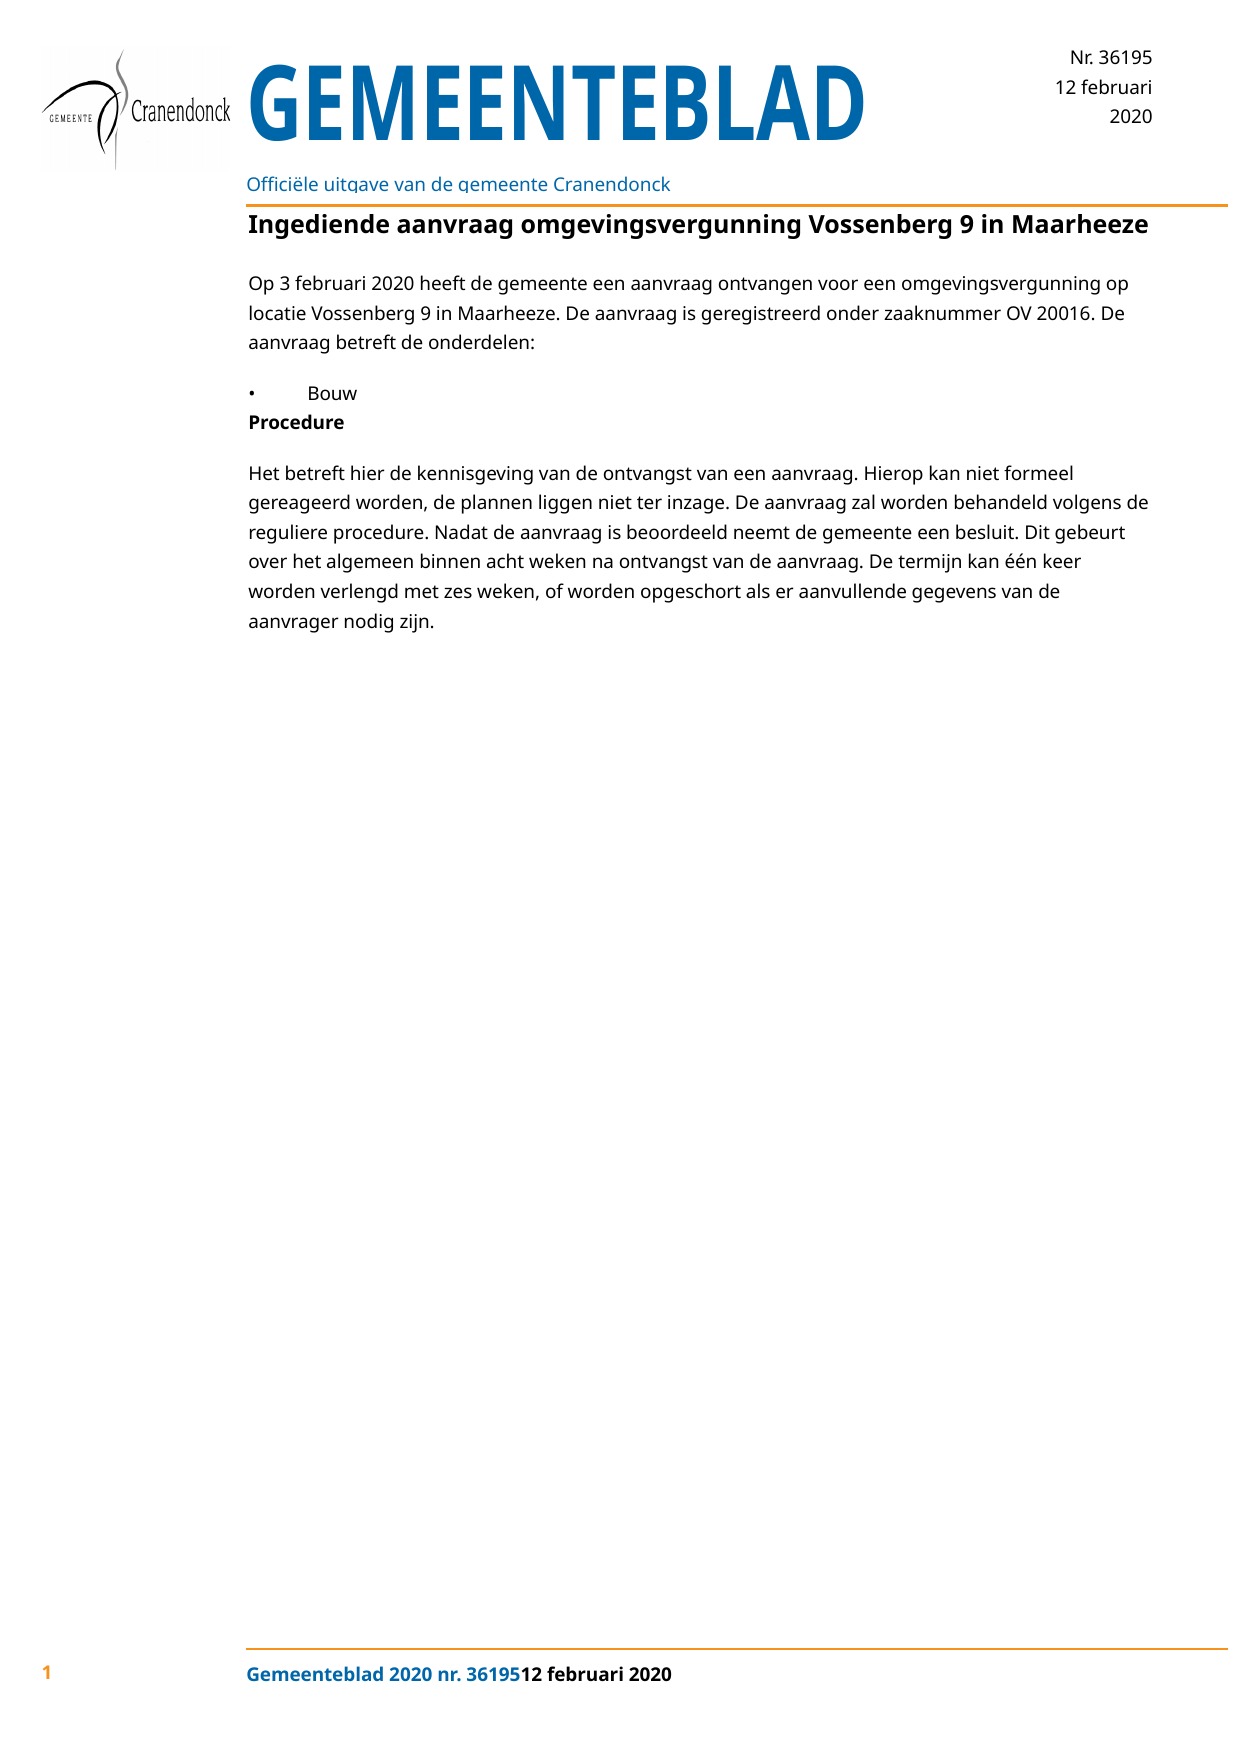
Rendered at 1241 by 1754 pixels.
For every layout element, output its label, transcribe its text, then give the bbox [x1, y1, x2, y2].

picture [41, 47, 231, 172]
text Op 3 februari 2020 heeft de gemeente een aanvraag ontvangen voor een omgevingsvergunning op locatie Vossenberg 9 in Maarheeze. De aanvraag is geregistreerd onder zaaknummer OV 20016. De aanvraag betreft de onderdelen: [248, 270, 1152, 355]
text Ingediende aanvraag omgevingsvergunning Vossenberg 9 in Maarheeze [248, 207, 1152, 241]
text Procedure [248, 409, 1152, 435]
text Het betreft hier de kennisgeving van de ontvangst van een aanvraag. Hierop kan niet formeel gereageerd worden, de plannen liggen niet ter inzage. De aanvraag zal worden behandeld volgens de reguliere procedure. Nadat de aanvraag is beoordeeld neemt de gemeente een besluit. Dit gebeurt over het algemeen binnen acht weken na ontvangst van de aanvraag. De termijn kan één keer worden verlengd met zes weken, of worden opgeschort als er aanvullende gegevens van de aanvrager nodig zijn. [248, 460, 1152, 633]
list Bouw [248, 380, 1152, 406]
